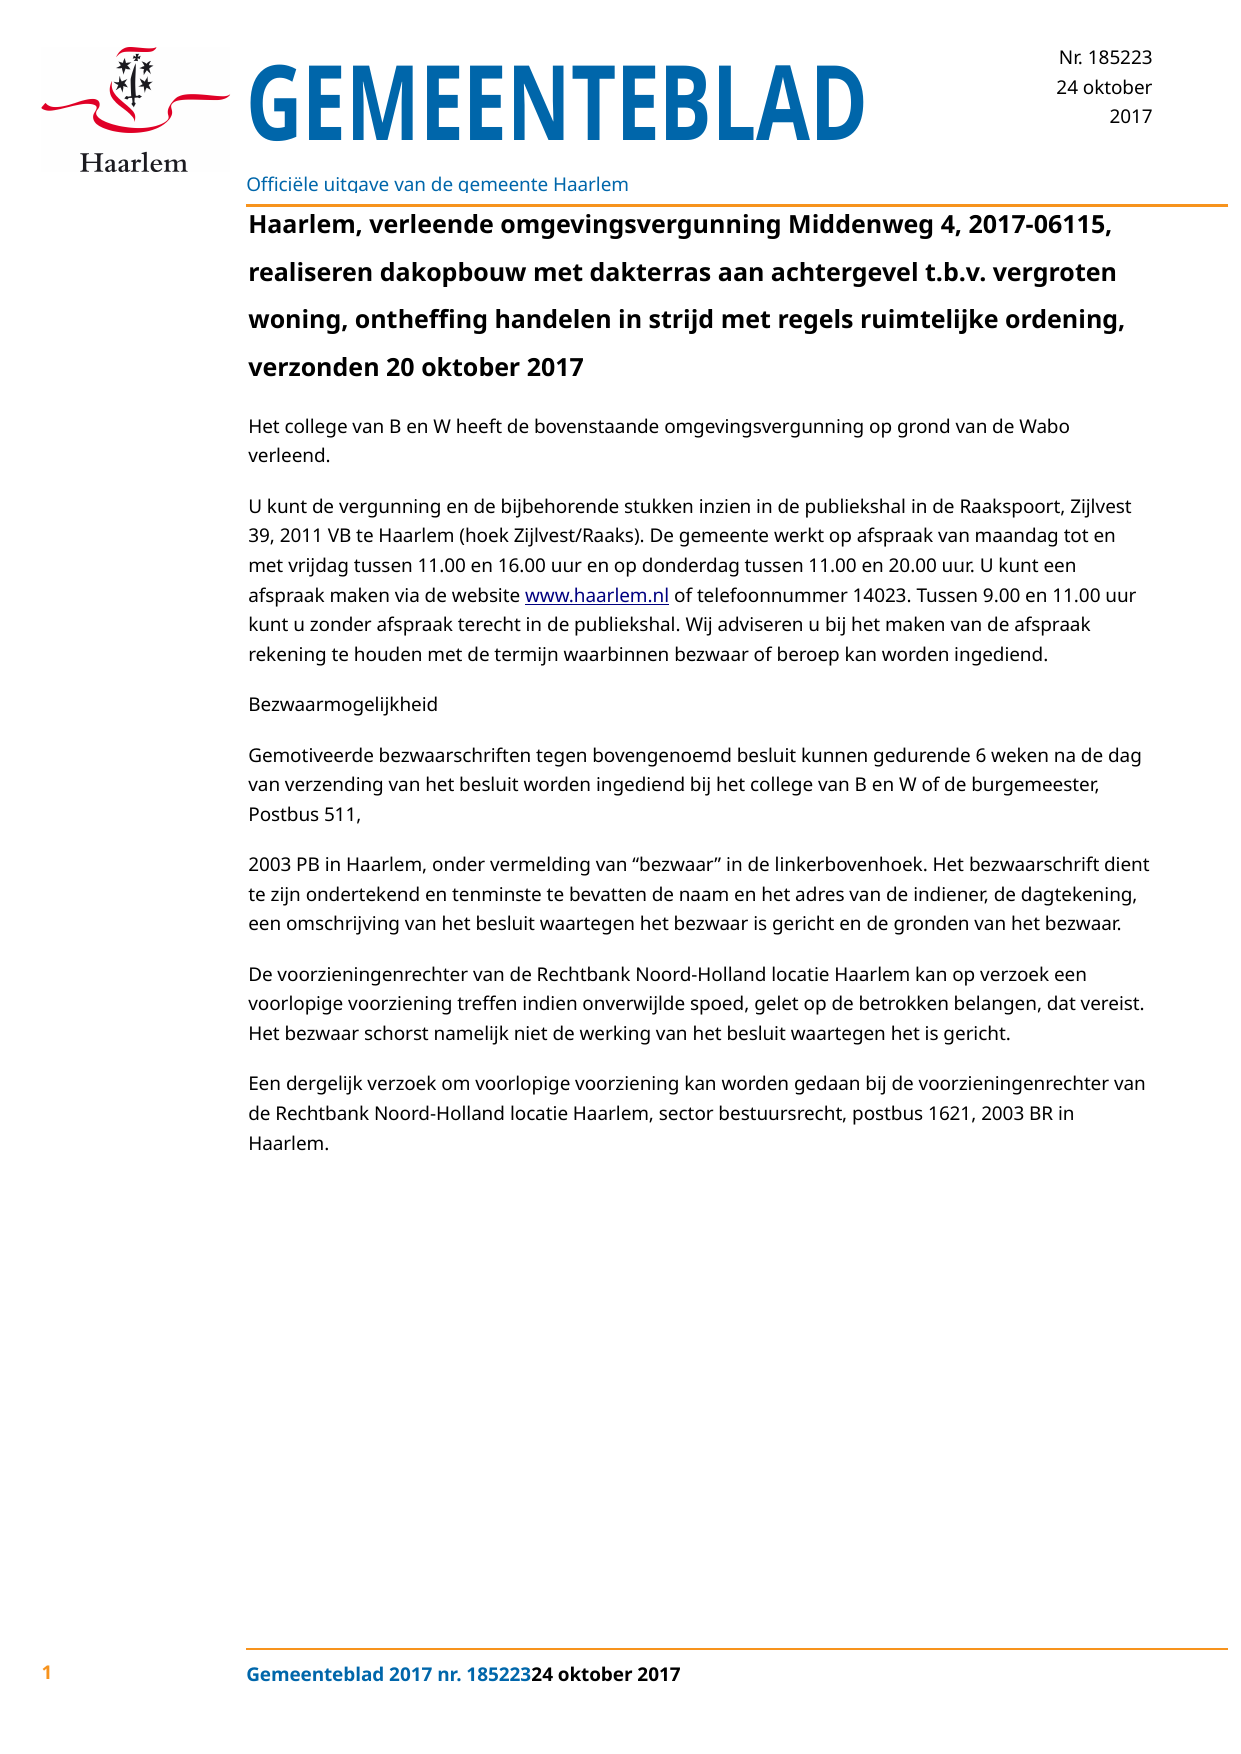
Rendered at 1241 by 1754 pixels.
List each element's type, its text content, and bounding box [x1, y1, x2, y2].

text Haarlem, verleende omgevingsvergunning Middenweg 4, 2017-06115, realiseren dakopbouw met dakterras aan achtergevel t.b.v. vergroten woning, ontheffing handelen in strijd met regels ruimtelijke ordening, verzonden 20 oktober 2017 [248, 207, 1152, 384]
text Bezwaarmogelijkheid [248, 691, 1152, 717]
text 2003 PB in Haarlem, onder vermelding van “bezwaar” in de linkerbovenhoek. Het bezwaarschrift dient te zijn ondertekend en tenminste te bevatten de naam en het adres van de indiener, de dagtekening, een omschrijving van het besluit waartegen het bezwaar is gericht en de gronden van het bezwaar. [248, 851, 1152, 936]
text U kunt de vergunning en de bijbehorende stukken inzien in de publiekshal in de Raakspoort, Zijlvest 39, 2011 VB te Haarlem (hoek Zijlvest/Raaks). De gemeente werkt op afspraak van maandag tot en met vrijdag tussen 11.00 en 16.00 uur en op donderdag tussen 11.00 en 20.00 uur. U kunt een afspraak maken via de website www.haarlem.nl of telefoonnummer 14023. Tussen 9.00 en 11.00 uur kunt u zonder afspraak terecht in de publiekshal. Wij adviseren u bij het maken van de afspraak rekening te houden met de termijn waarbinnen bezwaar of beroep kan worden ingediend. [248, 493, 1152, 667]
picture [41, 47, 231, 172]
text Het college van B en W heeft de bovenstaande omgevingsvergunning op grond van de Wabo verleend. [248, 413, 1152, 468]
text De voorzieningenrechter van de Rechtbank Noord-Holland locatie Haarlem kan op verzoek een voorlopige voorziening treffen indien onverwijlde spoed, gelet op de betrokken belangen, dat vereist. Het bezwaar schorst namelijk niet de werking van het besluit waartegen het is gericht. [248, 961, 1152, 1046]
text Een dergelijk verzoek om voorlopige voorziening kan worden gedaan bij de voorzieningenrechter van de Rechtbank Noord-Holland locatie Haarlem, sector bestuursrecht, postbus 1621, 2003 BR in Haarlem. [248, 1071, 1152, 1156]
text Gemotiveerde bezwaarschriften tegen bovengenoemd besluit kunnen gedurende 6 weken na de dag van verzending van het besluit worden ingediend bij het college van B en W of de burgemeester, Postbus 511, [248, 742, 1152, 827]
